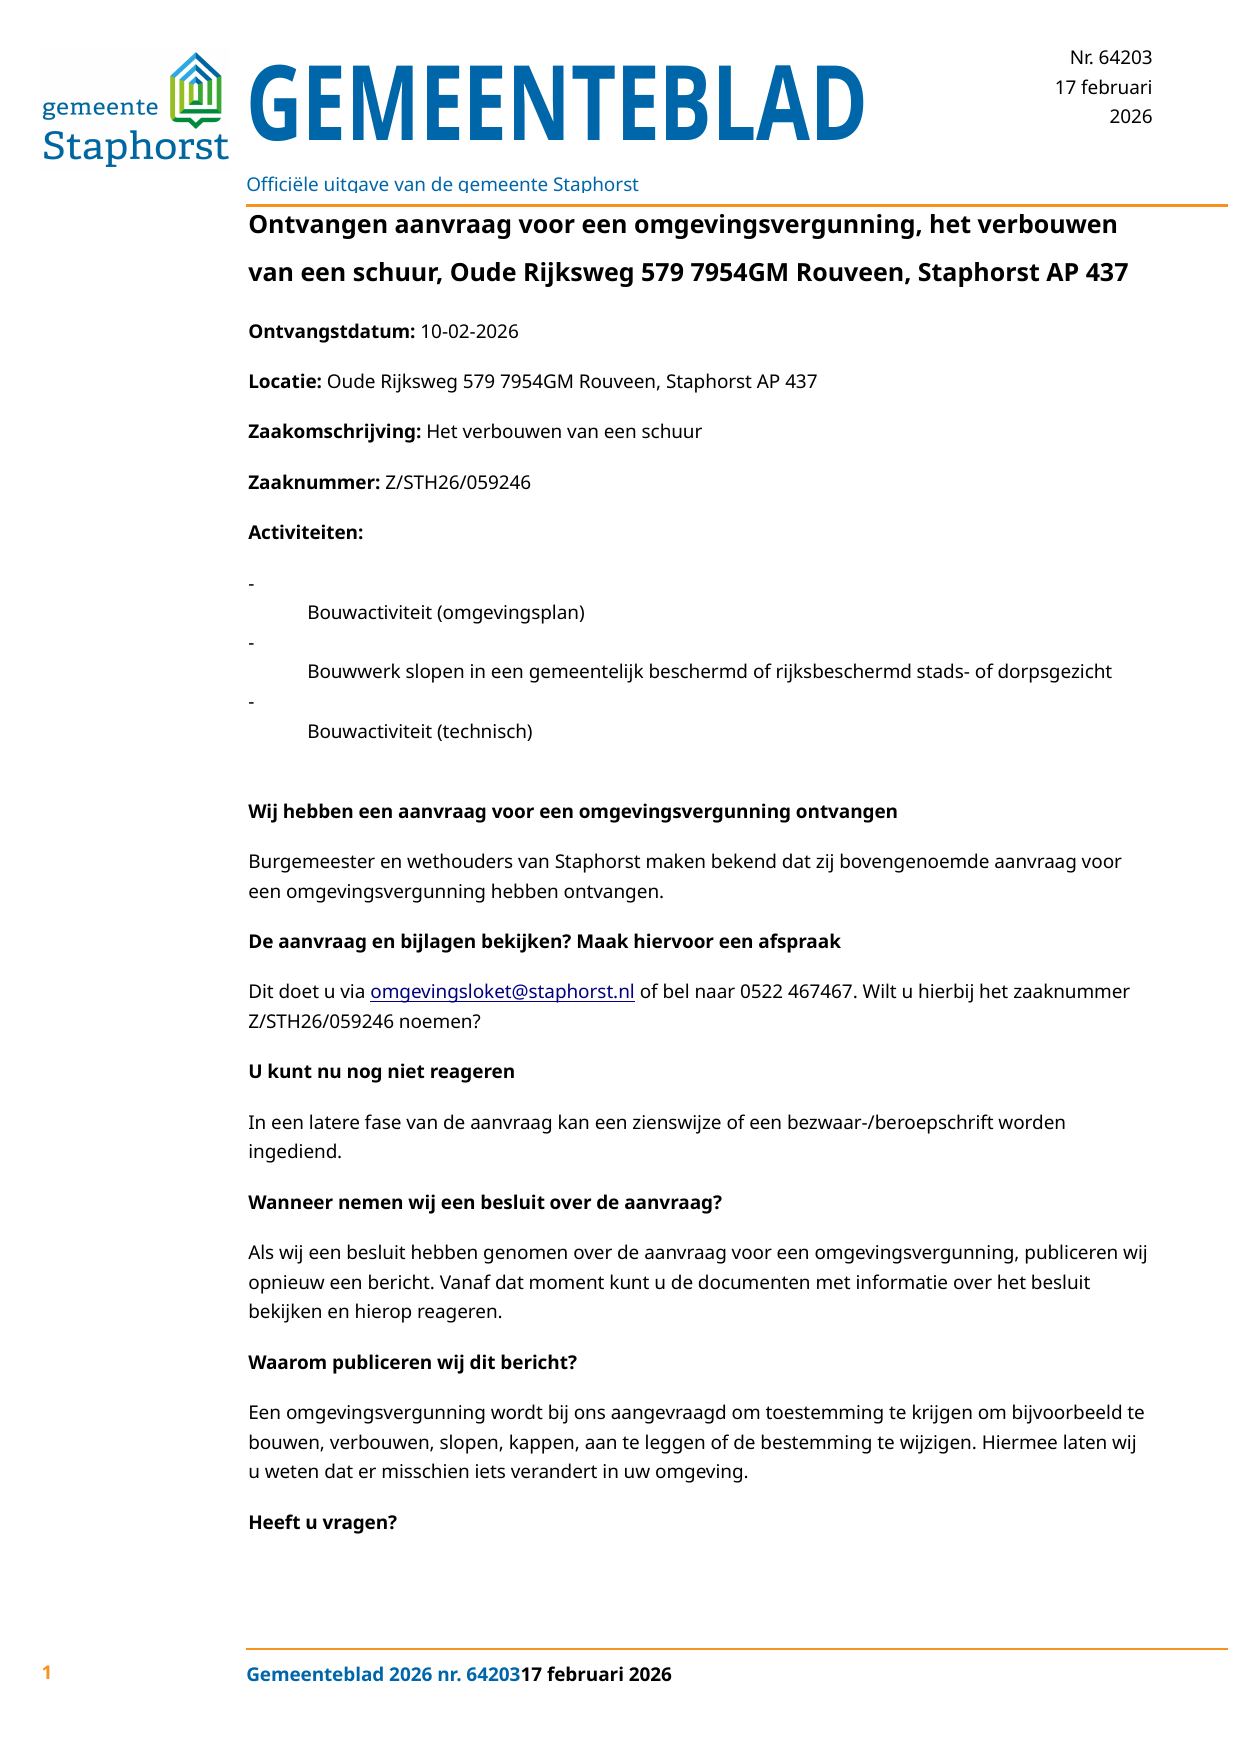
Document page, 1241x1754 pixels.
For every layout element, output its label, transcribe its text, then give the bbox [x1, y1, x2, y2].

text Ontvangen aanvraag voor een omgevingsvergunning, het verbouwen van een schuur, Oude Rijksweg 579 7954GM Rouveen, Staphorst AP 437 [248, 207, 1152, 288]
text Als wij een besluit hebben genomen over de aanvraag voor een omgevingsvergunning, publiceren wij opnieuw een bericht. Vanaf dat moment kunt u de documenten met informatie over het besluit bekijken en hierop reageren. [248, 1239, 1152, 1324]
text Zaaknummer: Z/STH26/059246 [248, 469, 1152, 495]
text Locatie: Oude Rijksweg 579 7954GM Rouveen, Staphorst AP 437 [248, 368, 1152, 394]
text Zaakomschrijving: Het verbouwen van een schuur [248, 419, 1152, 444]
text De aanvraag en bijlagen bekijken? Maak hiervoor een afspraak [248, 928, 1152, 954]
text Ontvangstdatum: 10-02-2026 [248, 318, 1152, 344]
text Dit doet u via omgevingsloket@staphorst.nl of bel naar 0522 467467. Wilt u hierbij het zaaknummer Z/STH26/059246 noemen? [248, 979, 1152, 1034]
text Waarom publiceren wij dit bericht? [248, 1349, 1152, 1375]
text U kunt nu nog niet reageren [248, 1059, 1152, 1084]
text Een omgevingsvergunning wordt bij ons aangevraagd om toestemming te krijgen om bijvoorbeeld te bouwen, verbouwen, slopen, kappen, aan te leggen of de bestemming te wijzigen. Hiermee laten wij u weten dat er misschien iets verandert in uw omgeving. [248, 1399, 1152, 1484]
picture [41, 47, 231, 172]
list Bouwactiviteit (technisch) [248, 718, 1152, 744]
text Activiteiten: [248, 519, 1152, 545]
text Heeft u vragen? [248, 1509, 1152, 1535]
text Wanneer nemen wij een besluit over de aanvraag? [248, 1189, 1152, 1215]
text In een latere fase van de aanvraag kan een zienswijze of een bezwaar-/beroepschrift worden ingediend. [248, 1109, 1152, 1164]
list Bouwactiviteit (omgevingsplan) [248, 599, 1152, 625]
text Wij hebben een aanvraag voor een omgevingsvergunning ontvangen [248, 798, 1152, 824]
text Burgemeester en wethouders van Staphorst maken bekend dat zij bovengenoemde aanvraag voor een omgevingsvergunning hebben ontvangen. [248, 848, 1152, 904]
list Bouwwerk slopen in een gemeentelijk beschermd of rijksbeschermd stads- of dorpsgezicht [248, 659, 1152, 684]
